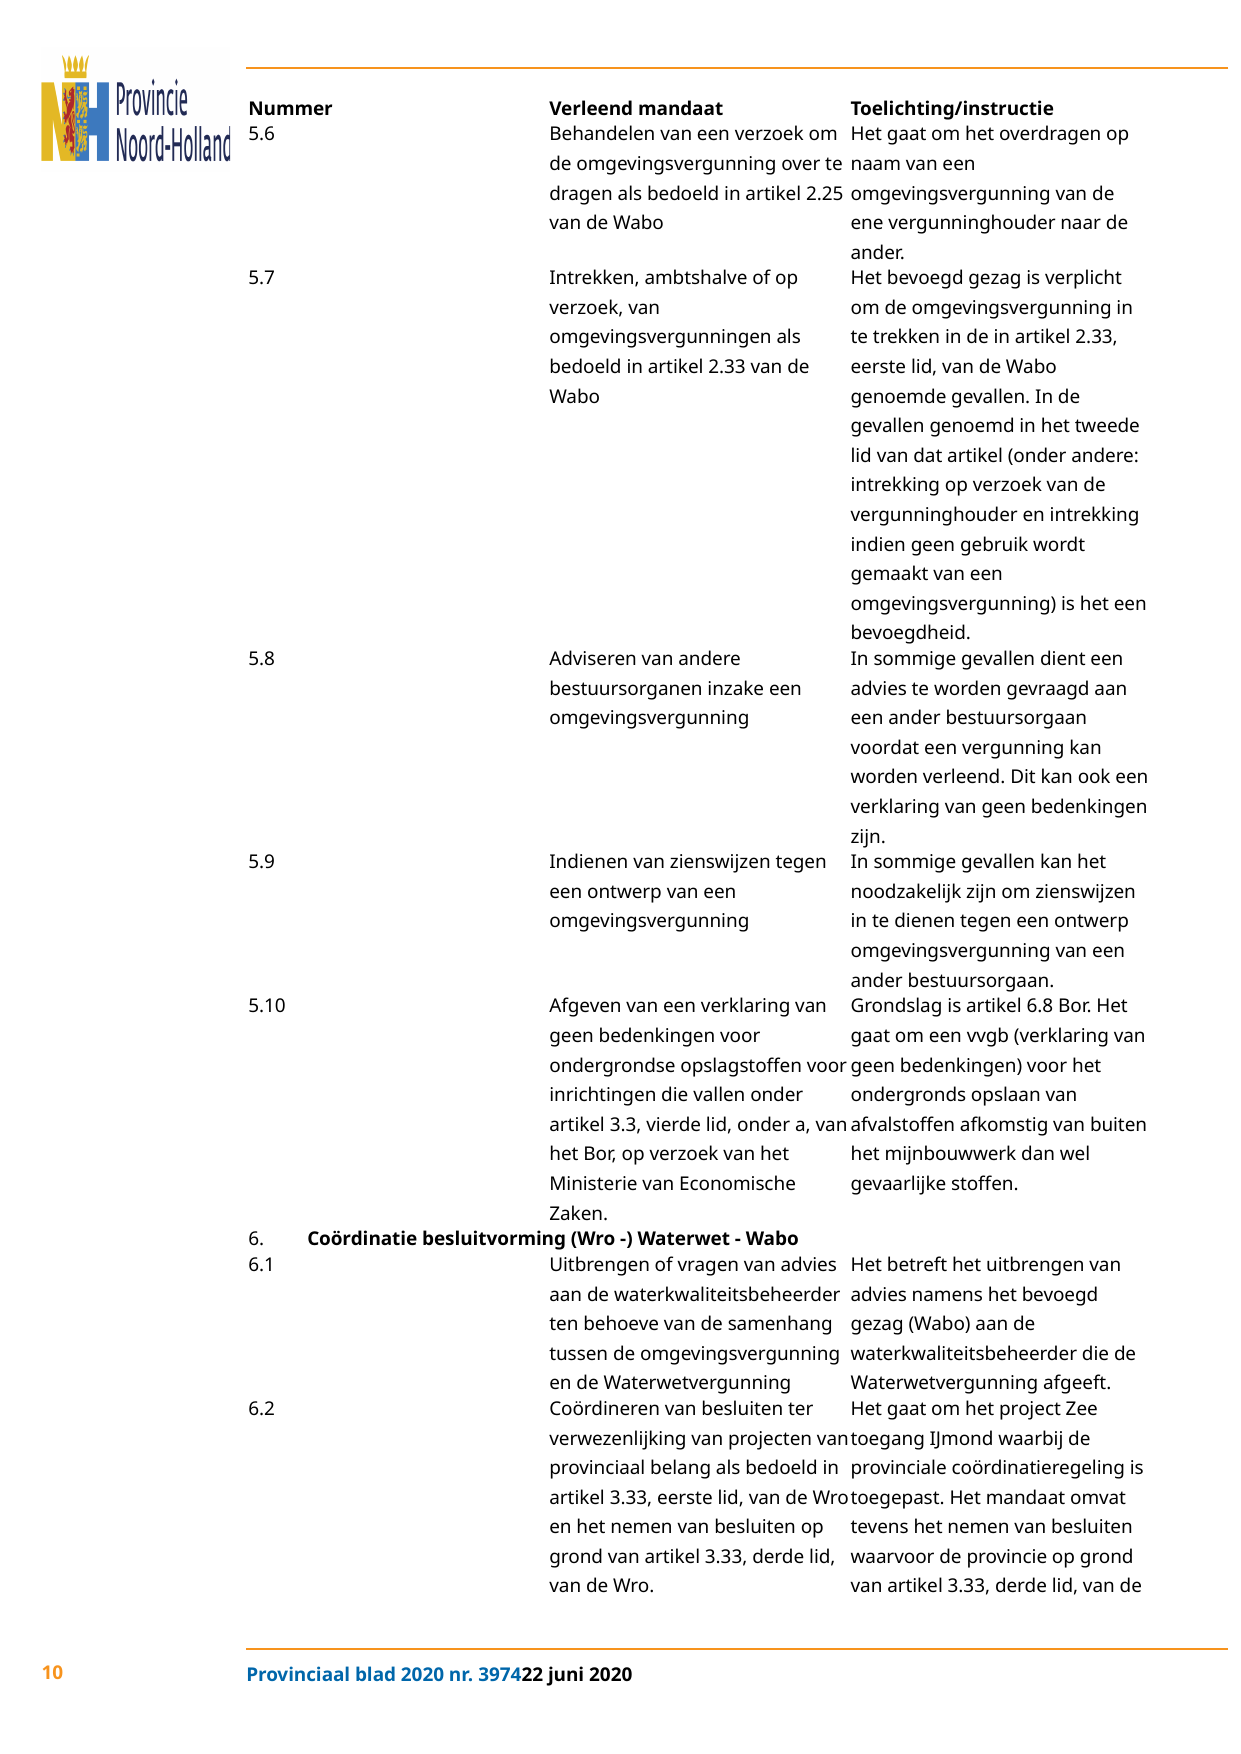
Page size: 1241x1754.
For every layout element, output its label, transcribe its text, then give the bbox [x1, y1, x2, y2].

table_cell Behandelen van een verzoek om de omgevingsvergunning over te dragen als bedoeld in artikel 2.25 van de Wabo [549, 121, 850, 264]
table_cell Intrekken, ambtshalve of op verzoek, van omgevingsvergunningen als bedoeld in artikel 2.33 van de Wabo [549, 265, 850, 645]
table_cell Het betreft het uitbrengen van advies namens het bevoegd gezag (Wabo) aan de waterkwaliteitsbeheerder die de Waterwetvergunning afgeeft. [850, 1251, 1152, 1395]
table_header Nummer [248, 95, 549, 121]
table_cell In sommige gevallen kan het noodzakelijk zijn om zienswijzen in te dienen tegen een ontwerp omgevingsvergunning van een ander bestuursorgaan. [850, 849, 1152, 993]
table_cell 5.7 [248, 265, 549, 645]
table_cell In sommige gevallen dient een advies te worden gevraagd aan een ander bestuursorgaan voordat een vergunning kan worden verleend. Dit kan ook een verklaring van geen bedenkingen zijn. [850, 645, 1152, 848]
table_cell 5.9 [248, 849, 549, 993]
table_cell 5.6 [248, 121, 549, 264]
table_cell Het bevoegd gezag is verplicht om de omgevingsvergunning in te trekken in de in artikel 2.33, eerste lid, van de Wabo genoemde gevallen. In de gevallen genoemd in het tweede lid van dat artikel (onder andere: intrekking op verzoek van de vergunninghouder en intrekking indien geen gebruik wordt gemaakt van een omgevingsvergunning) is het een bevoegdheid. [850, 265, 1152, 645]
table_cell Coördineren van besluiten ter verwezenlijking van projecten van provinciaal belang als bedoeld in artikel 3.33, eerste lid, van de Wro en het nemen van besluiten op grond van artikel 3.33, derde lid, van de Wro. [549, 1395, 850, 1598]
table_cell Indienen van zienswijzen tegen een ontwerp van een omgevingsvergunning [549, 849, 850, 993]
table_cell 5.8 [248, 645, 549, 848]
table_header Toelichting/instructie [850, 95, 1152, 121]
table_cell Grondslag is artikel 6.8 Bor. Het gaat om een vvgb (verklaring van geen bedenkingen) voor het ondergronds opslaan van afvalstoffen afkomstig van buiten het mijnbouwwerk dan wel gevaarlijke stoffen. [850, 993, 1152, 1225]
table_cell Het gaat om het overdragen op naam van een omgevingsvergunning van de ene vergunninghouder naar de ander. [850, 121, 1152, 264]
table_cell Afgeven van een verklaring van geen bedenkingen voor ondergrondse opslagstoffen voor inrichtingen die vallen onder artikel 3.3, vierde lid, onder a, van het Bor, op verzoek van het Ministerie van Economische Zaken. [549, 993, 850, 1225]
table_cell 6.2 [248, 1395, 549, 1598]
table_cell Uitbrengen of vragen van advies aan de waterkwaliteitsbeheerder ten behoeve van de samenhang tussen de omgevingsvergunning en de Waterwetvergunning [549, 1251, 850, 1395]
table_cell 6.1 [248, 1251, 549, 1395]
table_cell Coördinatie besluitvorming (Wro -) Waterwet - Wabo [248, 1225, 1152, 1251]
picture [41, 47, 231, 172]
table_header Verleend mandaat [549, 95, 850, 121]
table_cell 5.10 [248, 993, 549, 1225]
table_cell Adviseren van andere bestuursorganen inzake een omgevingsvergunning [549, 645, 850, 848]
table_cell Het gaat om het project Zee toegang IJmond waarbij de provinciale coördinatieregeling is toegepast. Het mandaat omvat tevens het nemen van besluiten waarvoor de provincie op grond van artikel 3.33, derde lid, van de [850, 1395, 1152, 1598]
